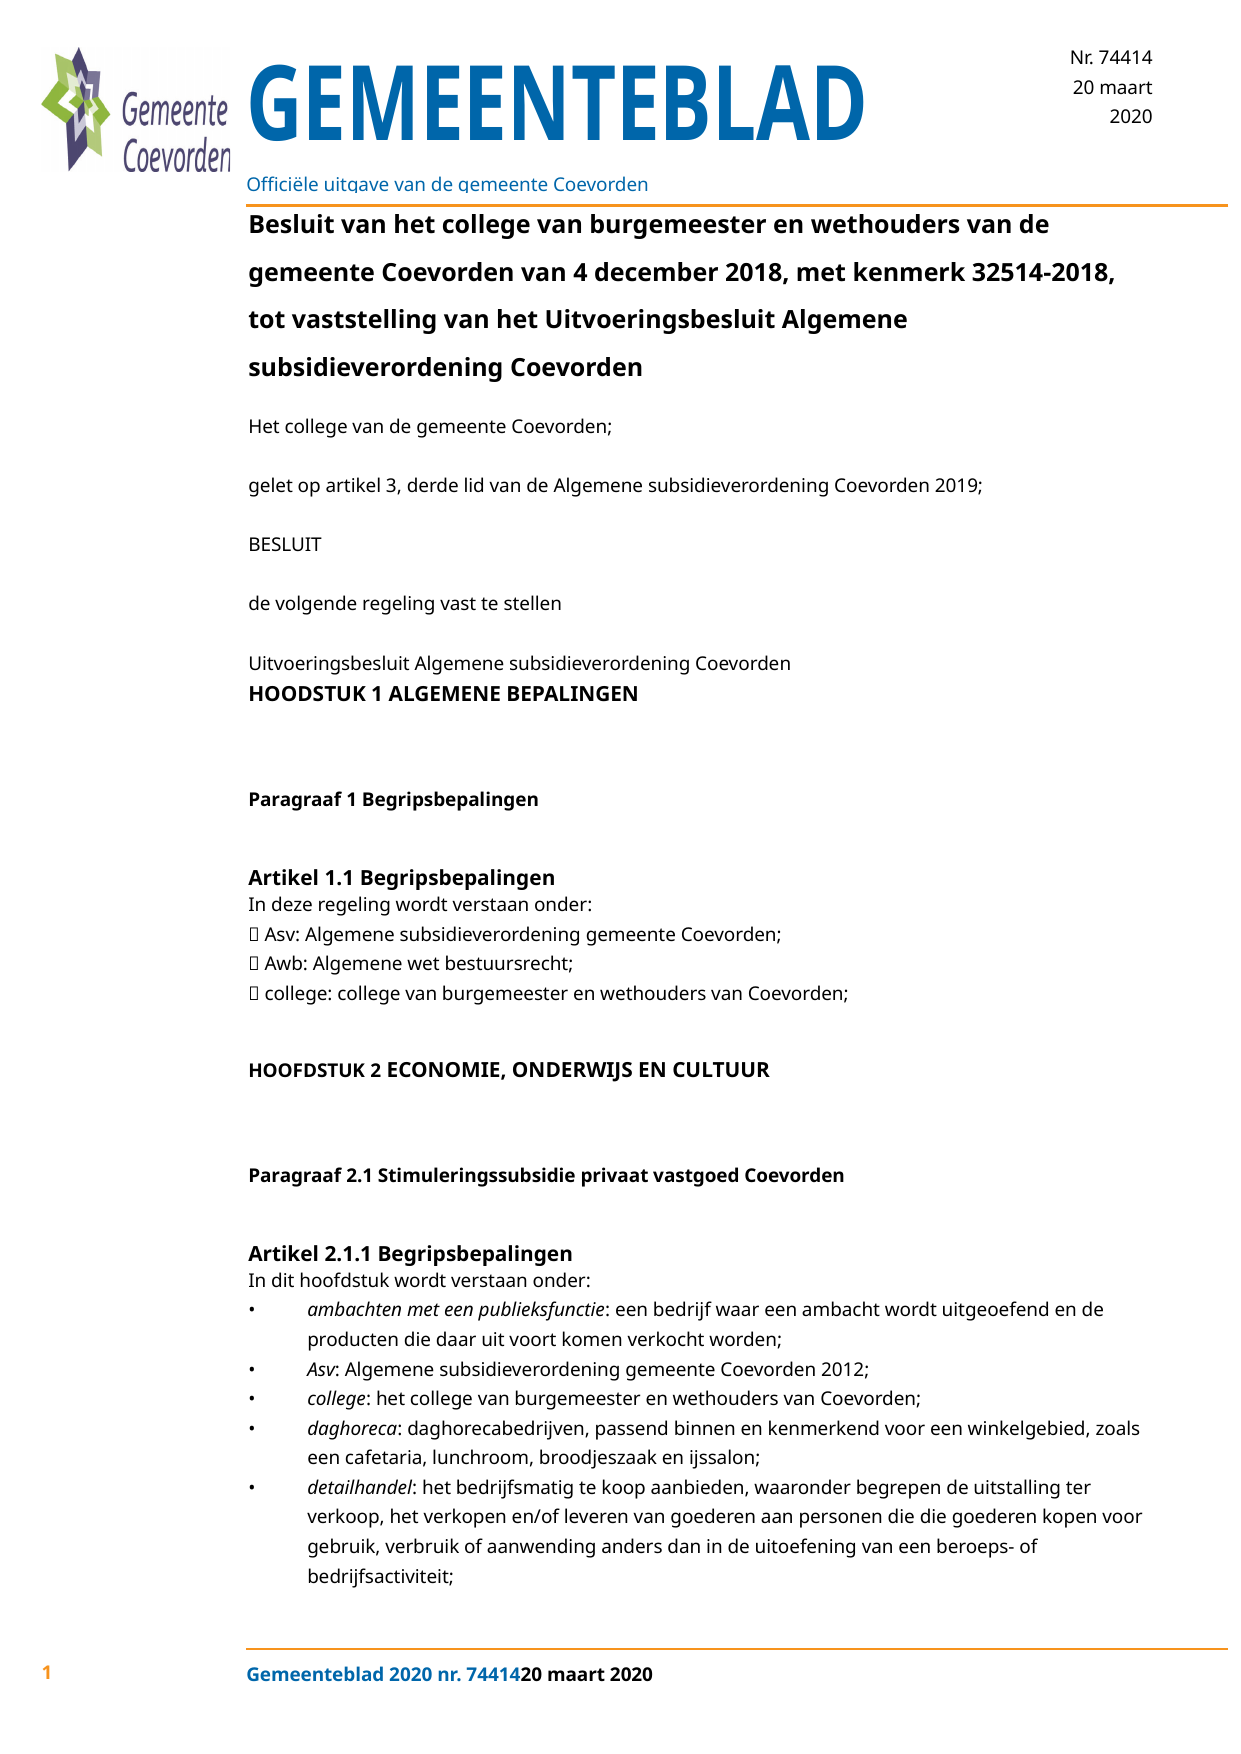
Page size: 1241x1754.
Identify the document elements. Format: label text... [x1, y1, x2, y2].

text  Awb: Algemene wet bestuursrecht; [248, 950, 1152, 976]
text Artikel 1.1 Begripsbepalingen [248, 863, 1152, 891]
text Paragraaf 1 Begripsbepalingen [248, 787, 1152, 812]
list ambachten met een publieksfunctie: een bedrijf waar een ambacht wordt uitgeoefend en de producten die daar uit voort komen verkocht worden; [248, 1297, 1152, 1352]
text de volgende regeling vast te stellen [248, 591, 1152, 616]
text Het college van de gemeente Coevorden; [248, 413, 1152, 439]
list college: het college van burgemeester en wethouders van Coevorden; [248, 1385, 1152, 1411]
text Artikel 2.1.1 Begripsbepalingen [248, 1239, 1152, 1267]
text HOOFDSTUK 2 ECONOMIE, ONDERWIJS EN CULTUUR [248, 1055, 1152, 1084]
picture [41, 47, 231, 172]
text In deze regeling wordt verstaan onder: [248, 891, 1152, 917]
text  college: college van burgemeester en wethouders van Coevorden; [248, 980, 1152, 1006]
list detailhandel: het bedrijfsmatig te koop aanbieden, waaronder begrepen de uitstalling ter verkoop, het verkopen en/of leveren van goederen aan personen die die goederen kopen voor gebruik, verbruik of aanwending anders dan in de uitoefening van een beroeps- of bedrijfsactiviteit; [248, 1474, 1152, 1589]
text gelet op artikel 3, derde lid van de Algemene subsidieverordening Coevorden 2019; [248, 472, 1152, 498]
text BESLUIT [248, 531, 1152, 557]
text Paragraaf 2.1 Stimuleringssubsidie privaat vastgoed Coevorden [248, 1162, 1152, 1188]
text HOODSTUK 1 ALGEMENE BEPALINGEN [248, 679, 1152, 708]
text Uitvoeringsbesluit Algemene subsidieverordening Coevorden [248, 650, 1152, 676]
list Asv: Algemene subsidieverordening gemeente Coevorden 2012; [248, 1356, 1152, 1382]
text In dit hoofdstuk wordt verstaan onder: [248, 1267, 1152, 1293]
list daghoreca: daghorecabedrijven, passend binnen en kenmerkend voor een winkelgebied, zoals een cafetaria, lunchroom, broodjeszaak en ijssalon; [248, 1415, 1152, 1470]
text Besluit van het college van burgemeester en wethouders van de gemeente Coevorden van 4 december 2018, met kenmerk 32514-2018, tot vaststelling van het Uitvoeringsbesluit Algemene subsidieverordening Coevorden [248, 207, 1152, 384]
text  Asv: Algemene subsidieverordening gemeente Coevorden; [248, 921, 1152, 947]
